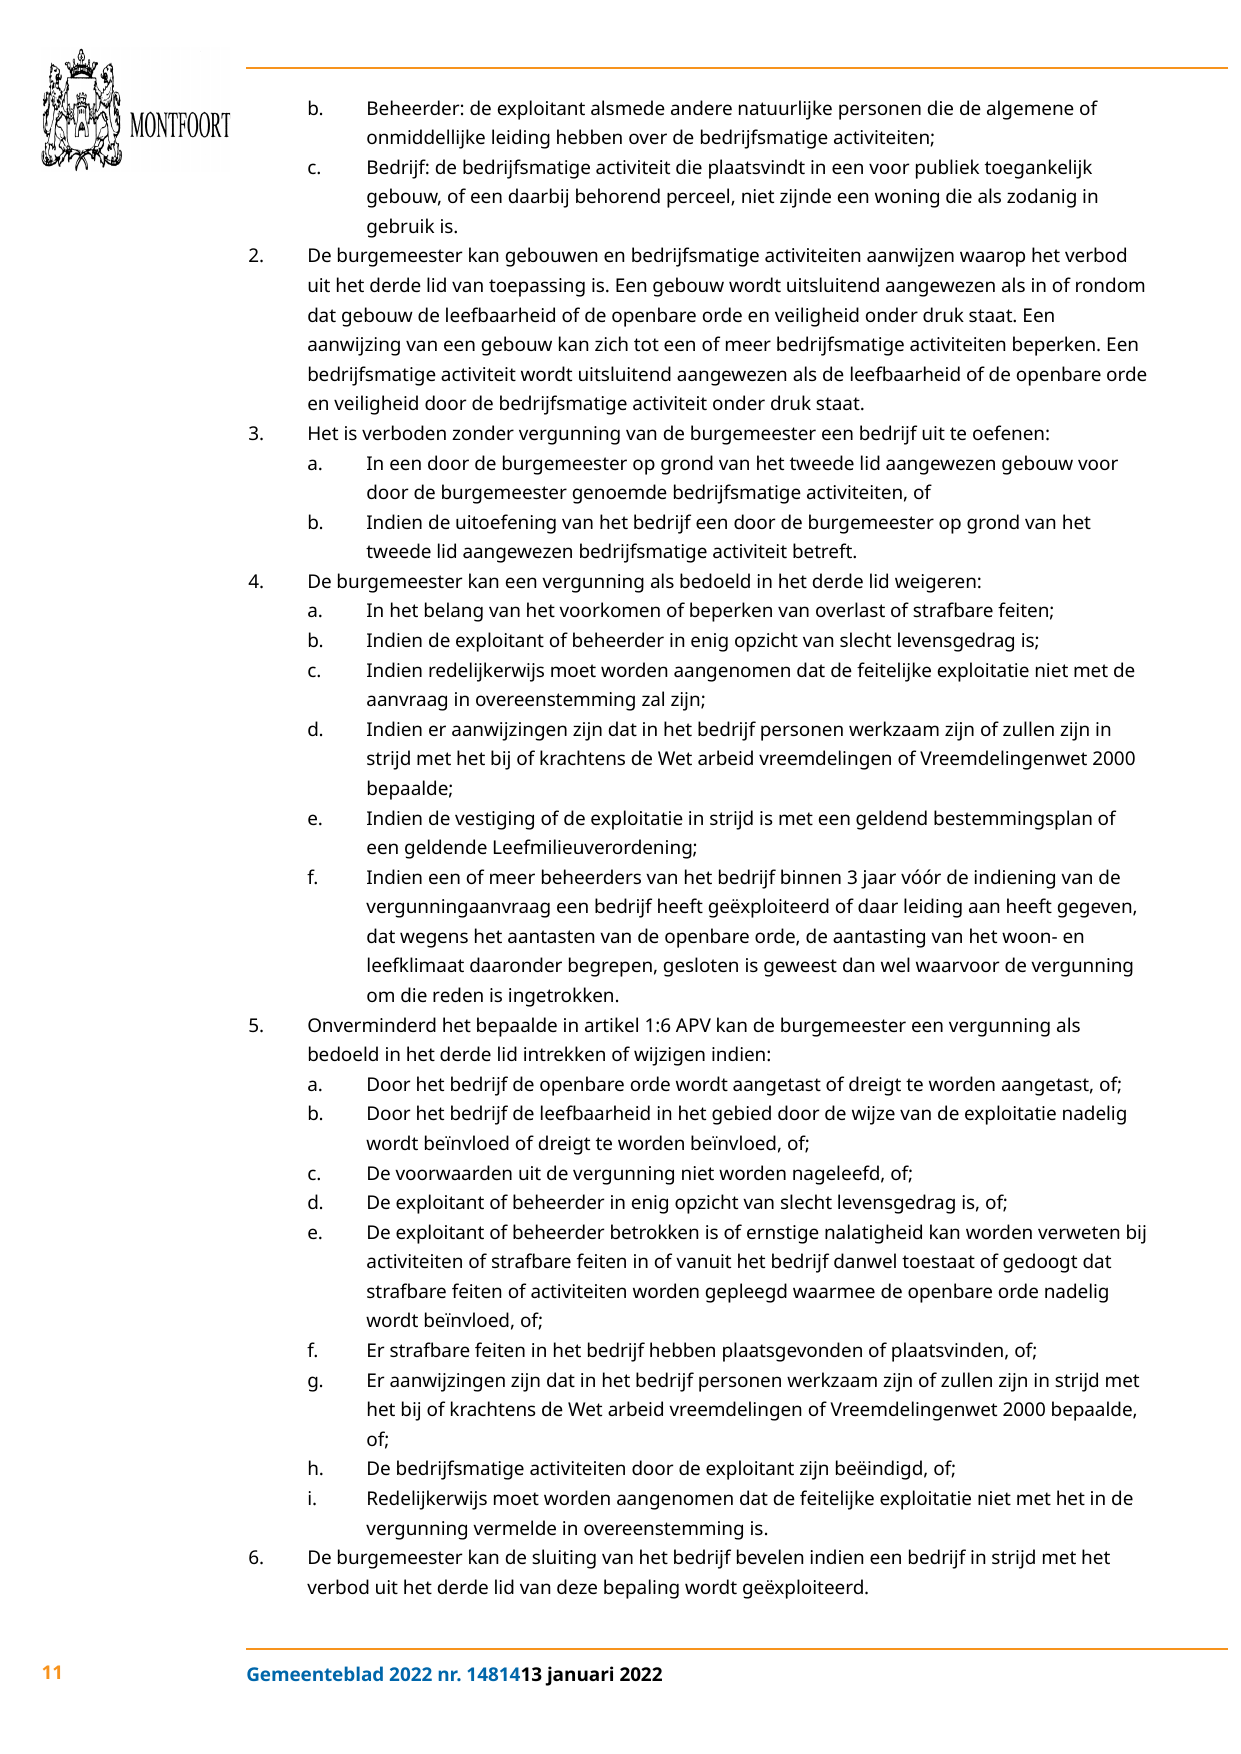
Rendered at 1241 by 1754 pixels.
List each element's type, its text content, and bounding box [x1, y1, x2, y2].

list De burgemeester kan de sluiting van het bedrijf bevelen indien een bedrijf in strijd met het verbod uit het derde lid van deze bepaling wordt geëxploiteerd. [248, 1544, 1152, 1600]
list De bedrijfsmatige activiteiten door de exploitant zijn beëindigd, of; [307, 1456, 1152, 1481]
list Indien redelijkerwijs moet worden aangenomen dat de feitelijke exploitatie niet met de aanvraag in overeenstemming zal zijn; [307, 657, 1152, 712]
list De exploitant of beheerder betrokken is of ernstige nalatigheid kan worden verweten bij activiteiten of strafbare feiten in of vanuit het bedrijf danwel toestaat of gedoogt dat strafbare feiten of activiteiten worden gepleegd waarmee de openbare orde nadelig wordt beïnvloed, of; [307, 1219, 1152, 1333]
list Indien de uitoefening van het bedrijf een door de burgemeester op grond van het tweede lid aangewezen bedrijfsmatige activiteit betreft. [307, 509, 1152, 564]
list Beheerder: de exploitant alsmede andere natuurlijke personen die de algemene of onmiddellijke leiding hebben over de bedrijfsmatige activiteiten; [307, 95, 1152, 150]
list In het belang van het voorkomen of beperken van overlast of strafbare feiten; [307, 598, 1152, 623]
list De burgemeester kan gebouwen en bedrijfsmatige activiteiten aanwijzen waarop het verbod uit het derde lid van toepassing is. Een gebouw wordt uitsluitend aangewezen als in of rondom dat gebouw de leefbaarheid of de openbare orde en veiligheid onder druk staat. Een aanwijzing van een gebouw kan zich tot een of meer bedrijfsmatige activiteiten beperken. Een bedrijfsmatige activiteit wordt uitsluitend aangewezen als de leefbaarheid of de openbare orde en veiligheid door de bedrijfsmatige activiteit onder druk staat. [248, 243, 1152, 416]
list Onverminderd het bepaalde in artikel 1:6 APV kan de burgemeester een vergunning als bedoeld in het derde lid intrekken of wijzigen indien: [248, 1012, 1152, 1067]
list Door het bedrijf de openbare orde wordt aangetast of dreigt te worden aangetast, of; [307, 1071, 1152, 1097]
list Het is verboden zonder vergunning van de burgemeester een bedrijf uit te oefenen: [248, 420, 1152, 446]
list De exploitant of beheerder in enig opzicht van slecht levensgedrag is, of; [307, 1189, 1152, 1215]
list Er strafbare feiten in het bedrijf hebben plaatsgevonden of plaatsvinden, of; [307, 1337, 1152, 1363]
list Bedrijf: de bedrijfsmatige activiteit die plaatsvindt in een voor publiek toegankelijk gebouw, of een daarbij behorend perceel, niet zijnde een woning die als zodanig in gebruik is. [307, 154, 1152, 239]
list De voorwaarden uit de vergunning niet worden nageleefd, of; [307, 1160, 1152, 1186]
list Door het bedrijf de leefbaarheid in het gebied door de wijze van de exploitatie nadelig wordt beïnvloed of dreigt te worden beïnvloed, of; [307, 1101, 1152, 1156]
list Er aanwijzingen zijn dat in het bedrijf personen werkzaam zijn of zullen zijn in strijd met het bij of krachtens de Wet arbeid vreemdelingen of Vreemdelingenwet 2000 bepaalde, of; [307, 1367, 1152, 1452]
list De burgemeester kan een vergunning als bedoeld in het derde lid weigeren: [248, 568, 1152, 594]
picture [41, 47, 231, 172]
list Redelijkerwijs moet worden aangenomen dat de feitelijke exploitatie niet met het in de vergunning vermelde in overeenstemming is. [307, 1485, 1152, 1541]
list In een door de burgemeester op grond van het tweede lid aangewezen gebouw voor door de burgemeester genoemde bedrijfsmatige activiteiten, of [307, 450, 1152, 505]
list Indien er aanwijzingen zijn dat in het bedrijf personen werkzaam zijn of zullen zijn in strijd met het bij of krachtens de Wet arbeid vreemdelingen of Vreemdelingenwet 2000 bepaalde; [307, 716, 1152, 801]
list Indien de exploitant of beheerder in enig opzicht van slecht levensgedrag is; [307, 627, 1152, 653]
list Indien de vestiging of de exploitatie in strijd is met een geldend bestemmingsplan of een geldende Leefmilieuverordening; [307, 805, 1152, 860]
list Indien een of meer beheerders van het bedrijf binnen 3 jaar vóór de indiening van de vergunningaanvraag een bedrijf heeft geëxploiteerd of daar leiding aan heeft gegeven, dat wegens het aantasten van de openbare orde, de aantasting van het woon- en leefklimaat daaronder begrepen, gesloten is geweest dan wel waarvoor de vergunning om die reden is ingetrokken. [307, 864, 1152, 1008]
